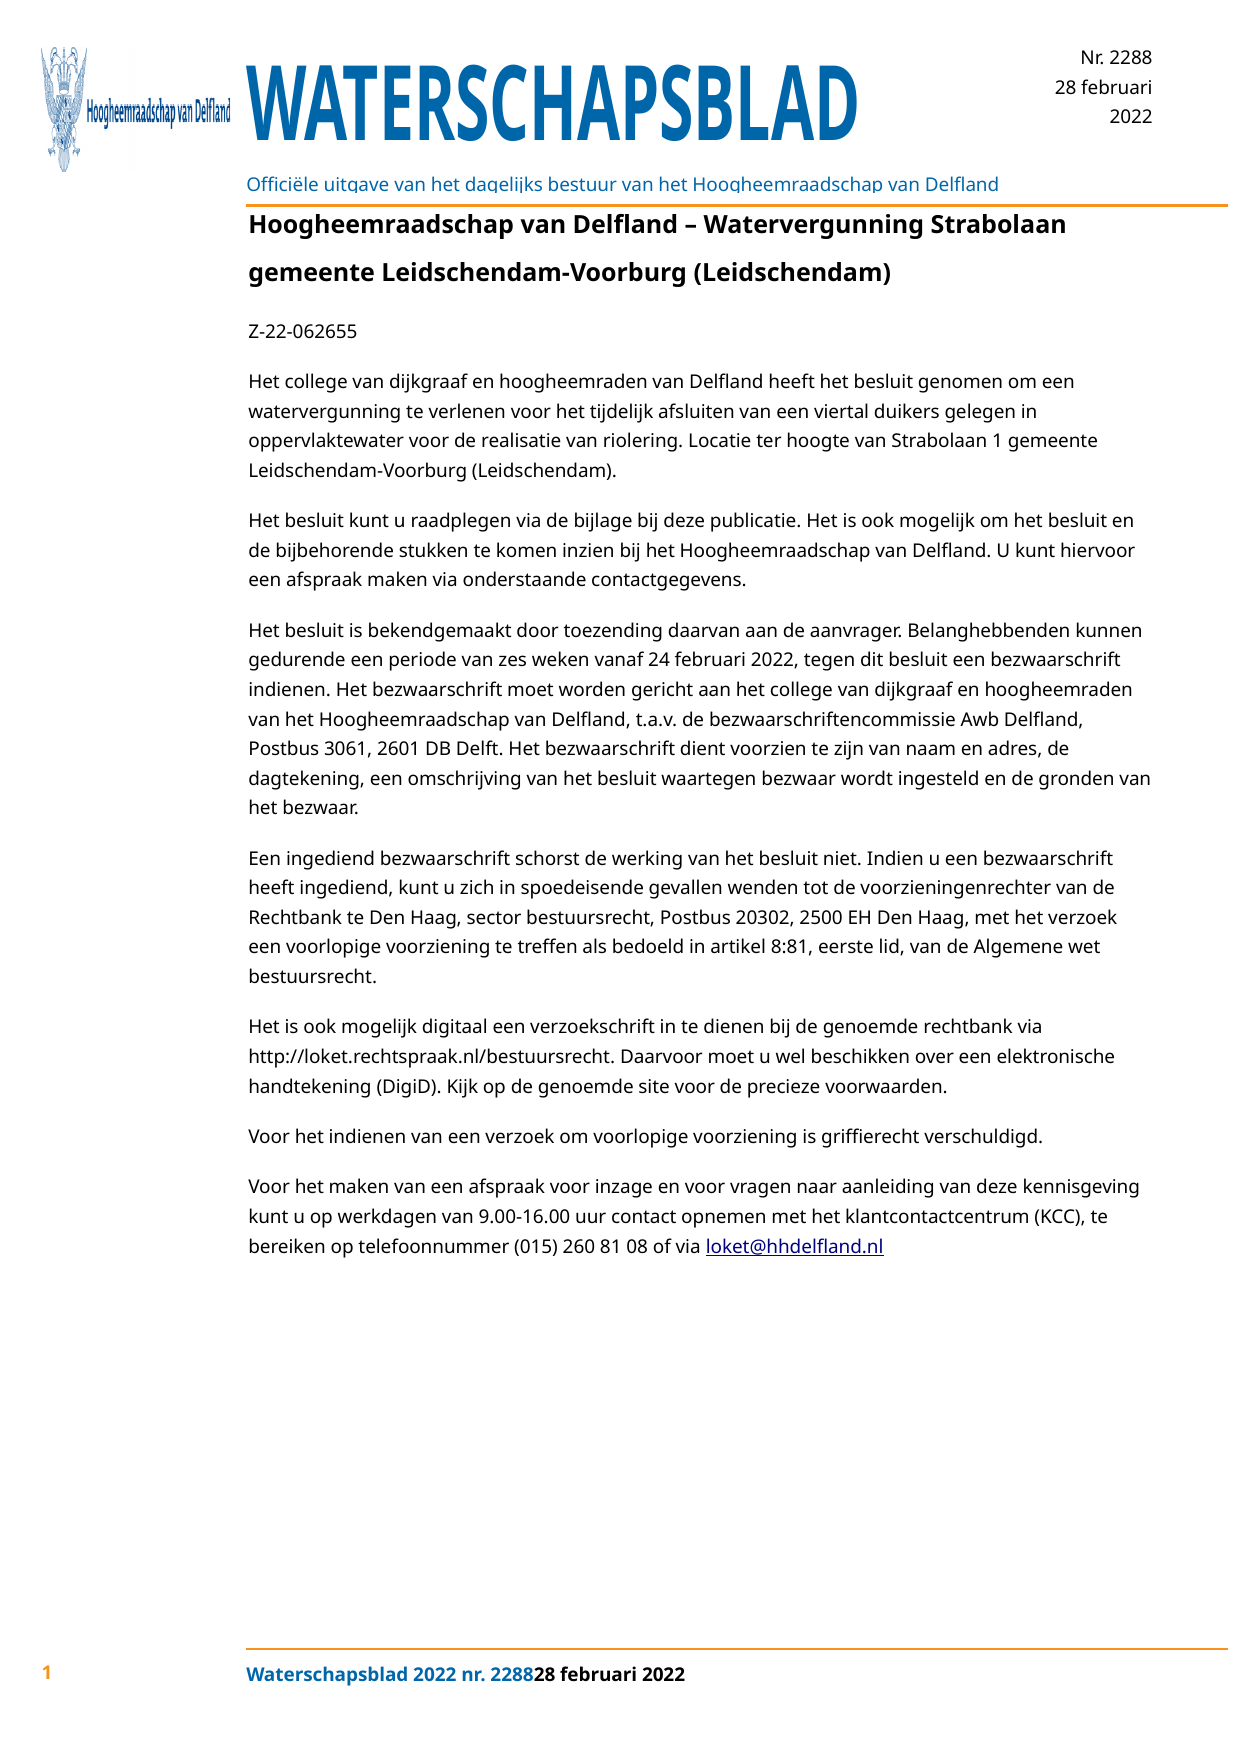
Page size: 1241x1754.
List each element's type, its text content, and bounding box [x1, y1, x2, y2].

text Het is ook mogelijk digitaal een verzoekschrift in te dienen bij de genoemde rechtbank via http://loket.rechtspraak.nl/bestuursrecht. Daarvoor moet u wel beschikken over een elektronische handtekening (DigiD). Kijk op de genoemde site voor de precieze voorwaarden. [248, 1014, 1152, 1099]
text Het college van dijkgraaf en hoogheemraden van Delfland heeft het besluit genomen om een watervergunning te verlenen voor het tijdelijk afsluiten van een viertal duikers gelegen in oppervlaktewater voor de realisatie van riolering. Locatie ter hoogte van Strabolaan 1 gemeente Leidschendam-Voorburg (Leidschendam). [248, 368, 1152, 483]
text Hoogheemraadschap van Delfland – Watervergunning Strabolaan gemeente Leidschendam-Voorburg (Leidschendam) [248, 207, 1152, 288]
text Voor het maken van een afspraak voor inzage en voor vragen naar aanleiding van deze kennisgeving kunt u op werkdagen van 9.00-16.00 uur contact opnemen met het klantcontactcentrum (KCC), te bereiken op telefoonnummer (015) 260 81 08 of via loket@hhdelfland.nl [248, 1174, 1152, 1259]
text Het besluit is bekendgemaakt door toezending daarvan aan de aanvrager. Belanghebbenden kunnen gedurende een periode van zes weken vanaf 24 februari 2022, tegen dit besluit een bezwaarschrift indienen. Het bezwaarschrift moet worden gericht aan het college van dijkgraaf en hoogheemraden van het Hoogheemraadschap van Delfland, t.a.v. de bezwaarschriftencommissie Awb Delfland, Postbus 3061, 2601 DB Delft. Het bezwaarschrift dient voorzien te zijn van naam en adres, de dagtekening, een omschrijving van het besluit waartegen bezwaar wordt ingesteld en de gronden van het bezwaar. [248, 617, 1152, 820]
text Een ingediend bezwaarschrift schorst de werking van het besluit niet. Indien u een bezwaarschrift heeft ingediend, kunt u zich in spoedeisende gevallen wenden tot de voorzieningenrechter van de Rechtbank te Den Haag, sector bestuursrecht, Postbus 20302, 2500 EH Den Haag, met het verzoek een voorlopige voorziening te treffen als bedoeld in artikel 8:81, eerste lid, van de Algemene wet bestuursrecht. [248, 845, 1152, 989]
picture [41, 47, 231, 172]
text Voor het indienen van een verzoek om voorlopige voorziening is griffierecht verschuldigd. [248, 1123, 1152, 1149]
text Het besluit kunt u raadplegen via de bijlage bij deze publicatie. Het is ook mogelijk om het besluit en de bijbehorende stukken te komen inzien bij het Hoogheemraadschap van Delfland. U kunt hiervoor een afspraak maken via onderstaande contactgegevens. [248, 507, 1152, 592]
text Z-22-062655 [248, 318, 1152, 344]
